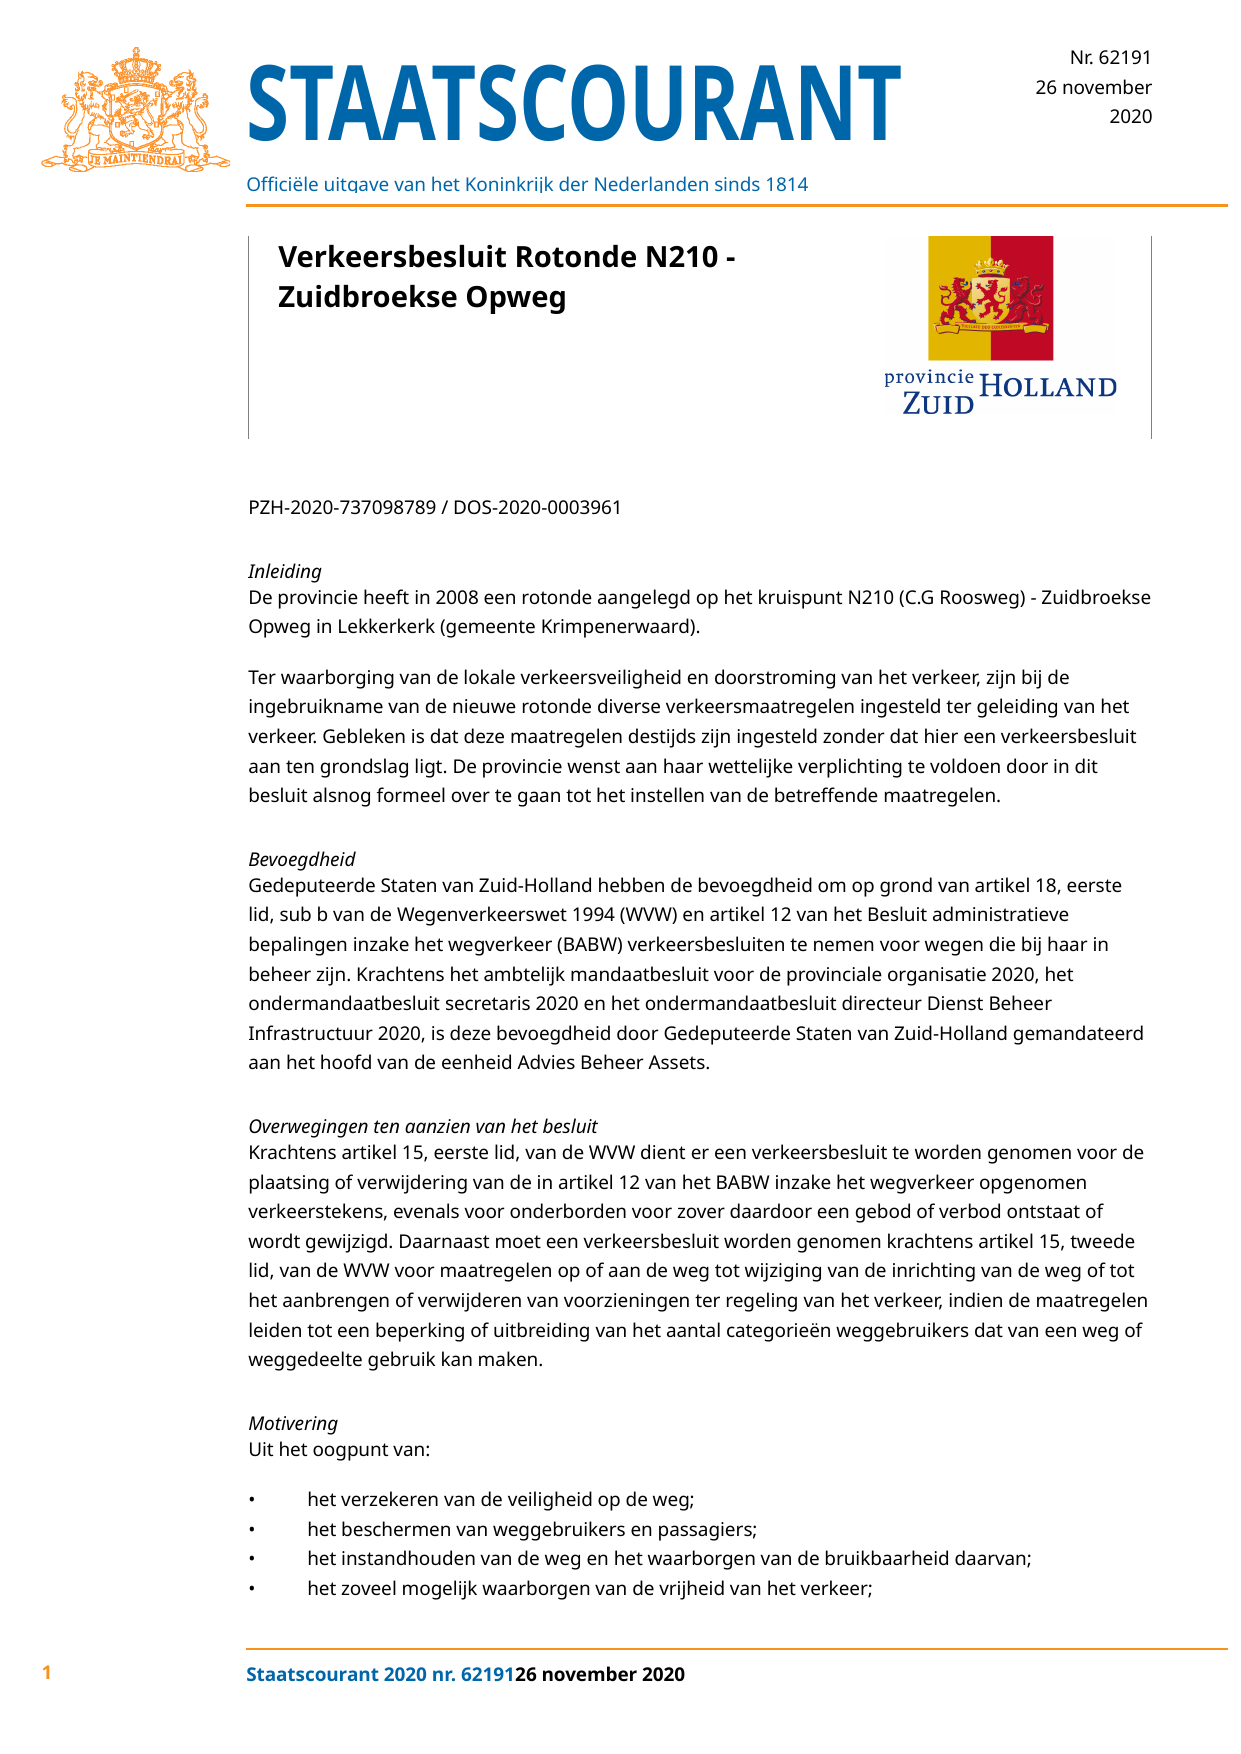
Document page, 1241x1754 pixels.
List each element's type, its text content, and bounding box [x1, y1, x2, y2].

text Motivering [248, 1410, 1152, 1436]
list het verzekeren van de veiligheid op de weg; [248, 1486, 1152, 1512]
list het beschermen van weggebruikers en passagiers; [248, 1516, 1152, 1542]
table_header Verkeersbesluit Rotonde N210 - Zuidbroekse Opweg [249, 236, 850, 439]
text Krachtens artikel 15, eerste lid, van de WVW dient er een verkeersbesluit te worden genomen voor de plaatsing of verwijdering van de in artikel 12 van het BABW inzake het wegverkeer opgenomen verkeerstekens, evenals voor onderborden voor zover daardoor een gebod of verbod ontstaat of wordt gewijzigd. Daarnaast moet een verkeersbesluit worden genomen krachtens artikel 15, tweede lid, van de WVW voor maatregelen op of aan de weg tot wijziging van de inrichting van de weg of tot het aanbrengen of verwijderen van voorzieningen ter regeling van het verkeer, indien de maatregelen leiden tot een beperking of uitbreiding van het aantal categorieën weggebruikers dat van een weg of weggedeelte gebruik kan maken. [248, 1139, 1152, 1372]
picture [885, 236, 1117, 414]
table_header [850, 236, 885, 413]
table_header [1117, 236, 1151, 413]
list het zoveel mogelijk waarborgen van de vrijheid van het verkeer; [248, 1575, 1152, 1601]
text De provincie heeft in 2008 een rotonde aangelegd op het kruispunt N210 (C.G Roosweg) - Zuidbroekse Opweg in Lekkerkerk (gemeente Krimpenerwaard). [248, 584, 1152, 639]
text Gedeputeerde Staten van Zuid-Holland hebben de bevoegdheid om op grond van artikel 18, eerste lid, sub b van de Wegenverkeerswet 1994 (WVW) en artikel 12 van het Besluit administratieve bepalingen inzake het wegverkeer (BABW) verkeersbesluiten te nemen voor wegen die bij haar in beheer zijn. Krachtens het ambtelijk mandaatbesluit voor de provinciale organisatie 2020, het ondermandaatbesluit secretaris 2020 en het ondermandaatbesluit directeur Dienst Beheer Infrastructuur 2020, is deze bevoegdheid door Gedeputeerde Staten van Zuid-Holland gemandateerd aan het hoofd van de eenheid Advies Beheer Assets. [248, 872, 1152, 1075]
text Uit het oogpunt van: [248, 1436, 1152, 1462]
list het instandhouden van de weg en het waarborgen van de bruikbaarheid daarvan; [248, 1546, 1152, 1571]
text Inleiding [248, 558, 1152, 584]
picture [41, 47, 231, 172]
text Bevoegdheid [248, 846, 1152, 872]
text PZH-2020-737098789 / DOS-2020-0003961 [248, 494, 1152, 520]
text Ter waarborging van de lokale verkeersveiligheid en doorstroming van het verkeer, zijn bij de ingebruikname van de nieuwe rotonde diverse verkeersmaatregelen ingesteld ter geleiding van het verkeer. Gebleken is dat deze maatregelen destijds zijn ingesteld zonder dat hier een verkeersbesluit aan ten grondslag ligt. De provincie wenst aan haar wettelijke verplichting te voldoen door in dit besluit alsnog formeel over te gaan tot het instellen van de betreffende maatregelen. [248, 664, 1152, 808]
text Overwegingen ten aanzien van het besluit [248, 1113, 1152, 1139]
table_header [850, 414, 1151, 439]
